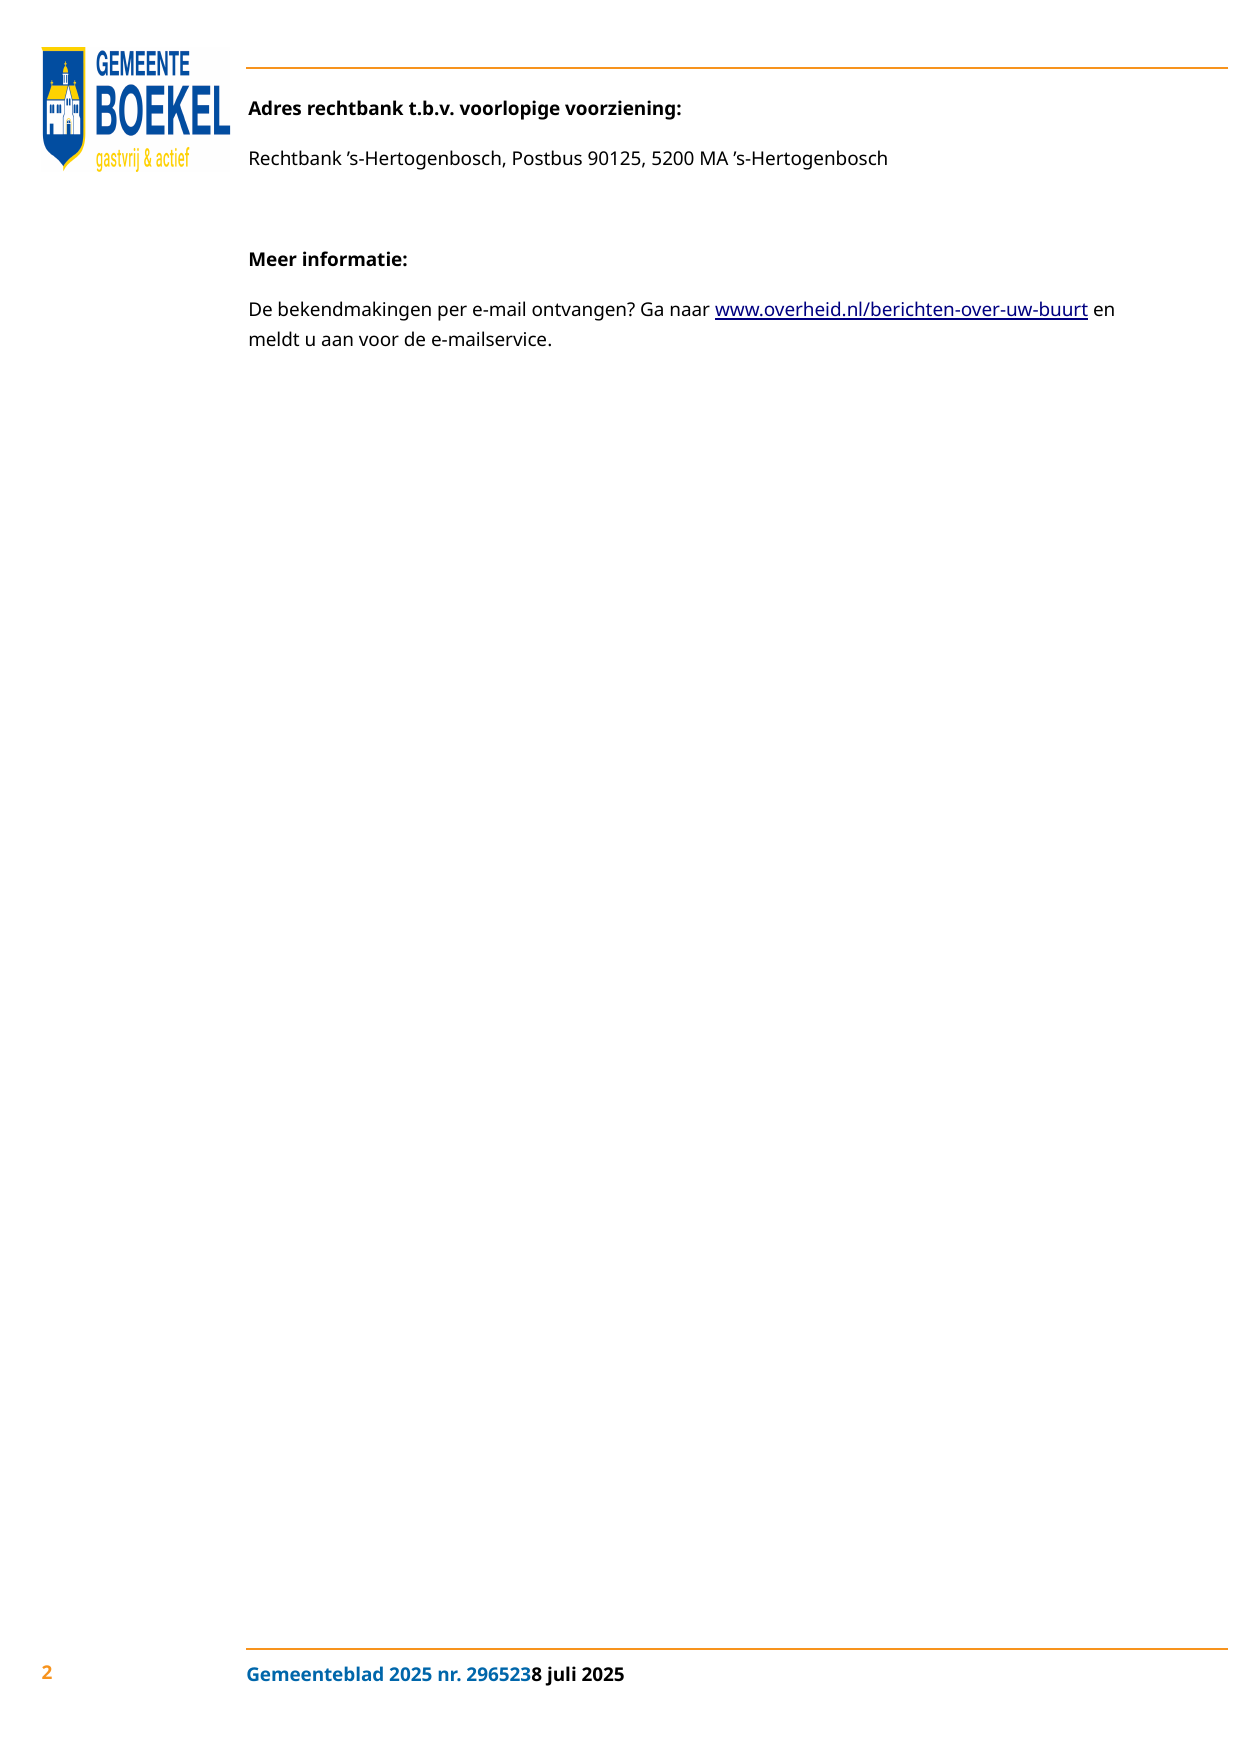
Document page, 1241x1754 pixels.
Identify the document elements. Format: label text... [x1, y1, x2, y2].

picture [41, 47, 231, 172]
text De bekendmakingen per e-mail ontvangen? Ga naar www.overheid.nl/berichten-over-uw-buurt en meldt u aan voor de e-mailservice. [248, 296, 1152, 352]
text Adres rechtbank t.b.v. voorlopige voorziening: [248, 95, 1152, 121]
text Meer informatie: [248, 246, 1152, 272]
text Rechtbank ’s-Hertogenbosch, Postbus 90125, 5200 MA ’s-Hertogenbosch [248, 145, 1152, 171]
